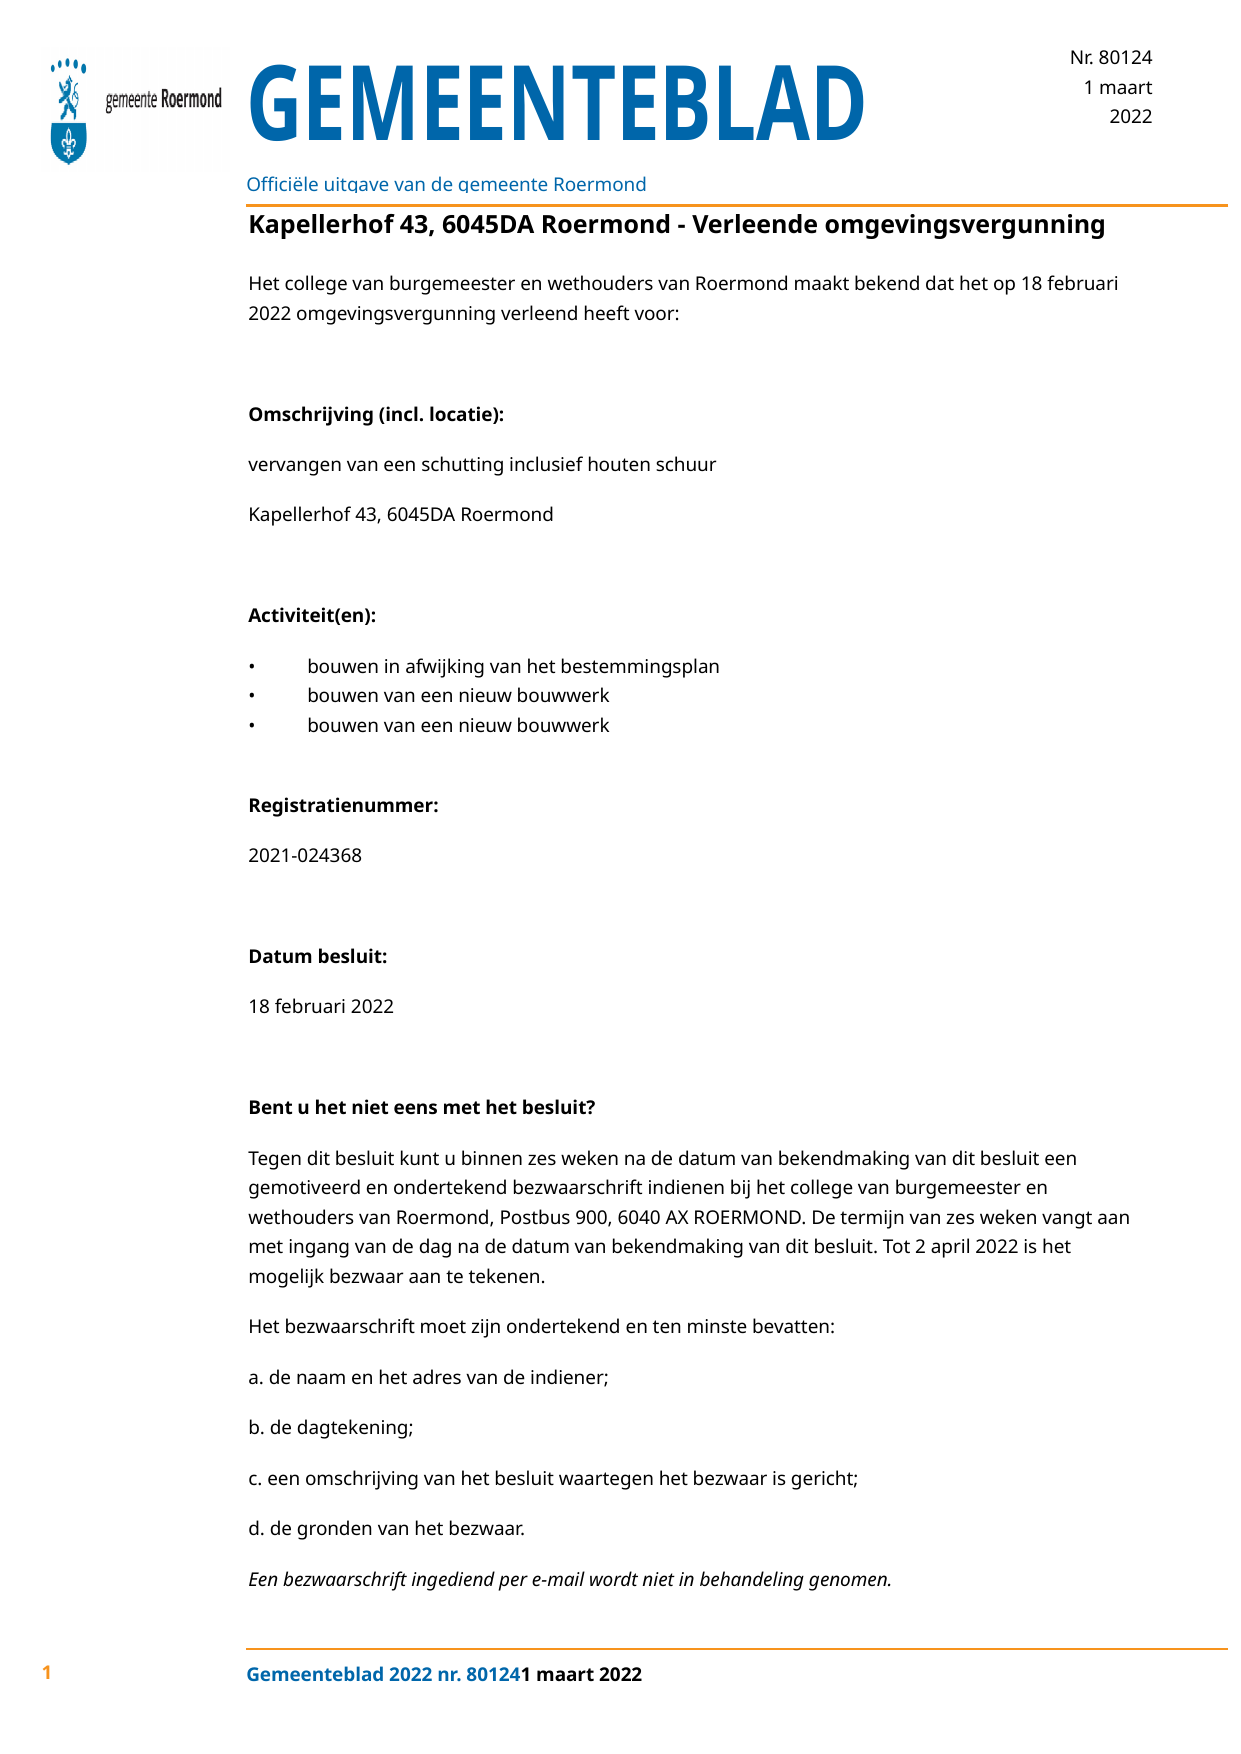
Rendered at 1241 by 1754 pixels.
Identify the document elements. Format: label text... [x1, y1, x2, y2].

text 18 februari 2022 [248, 994, 1152, 1019]
text Bent u het niet eens met het besluit? [248, 1094, 1152, 1120]
text Kapellerhof 43, 6045DA Roermond [248, 502, 1152, 527]
list bouwen van een nieuw bouwwerk [248, 712, 1152, 738]
text Een bezwaarschrift ingediend per e-mail wordt niet in behandeling genomen. [248, 1566, 1152, 1591]
text Omschrijving (incl. locatie): [248, 401, 1152, 426]
text Kapellerhof 43, 6045DA Roermond - Verleende omgevingsvergunning [248, 207, 1152, 241]
text Het college van burgemeester en wethouders van Roermond maakt bekend dat het op 18 februari 2022 omgevingsvergunning verleend heeft voor: [248, 270, 1152, 326]
text Tegen dit besluit kunt u binnen zes weken na de datum van bekendmaking van dit besluit een gemotiveerd en ondertekend bezwaarschrift indienen bij het college van burgemeester en wethouders van Roermond, Postbus 900, 6040 AX ROERMOND. De termijn van zes weken vangt aan met ingang van de dag na de datum van bekendmaking van dit besluit. Tot 2 april 2022 is het mogelijk bezwaar aan te tekenen. [248, 1145, 1152, 1289]
picture [41, 47, 231, 172]
list bouwen van een nieuw bouwwerk [248, 682, 1152, 708]
text b. de dagtekening; [248, 1414, 1152, 1440]
text Activiteit(en): [248, 602, 1152, 628]
text c. een omschrijving van het besluit waartegen het bezwaar is gericht; [248, 1465, 1152, 1491]
text d. de gronden van het bezwaar. [248, 1515, 1152, 1541]
text vervangen van een schutting inclusief houten schuur [248, 451, 1152, 477]
text Registratienummer: [248, 792, 1152, 818]
text Datum besluit: [248, 943, 1152, 969]
text Het bezwaarschrift moet zijn ondertekend en ten minste bevatten: [248, 1314, 1152, 1339]
text a. de naam en het adres van de indiener; [248, 1364, 1152, 1390]
text 2021-024368 [248, 842, 1152, 868]
list bouwen in afwijking van het bestemmingsplan [248, 653, 1152, 678]
